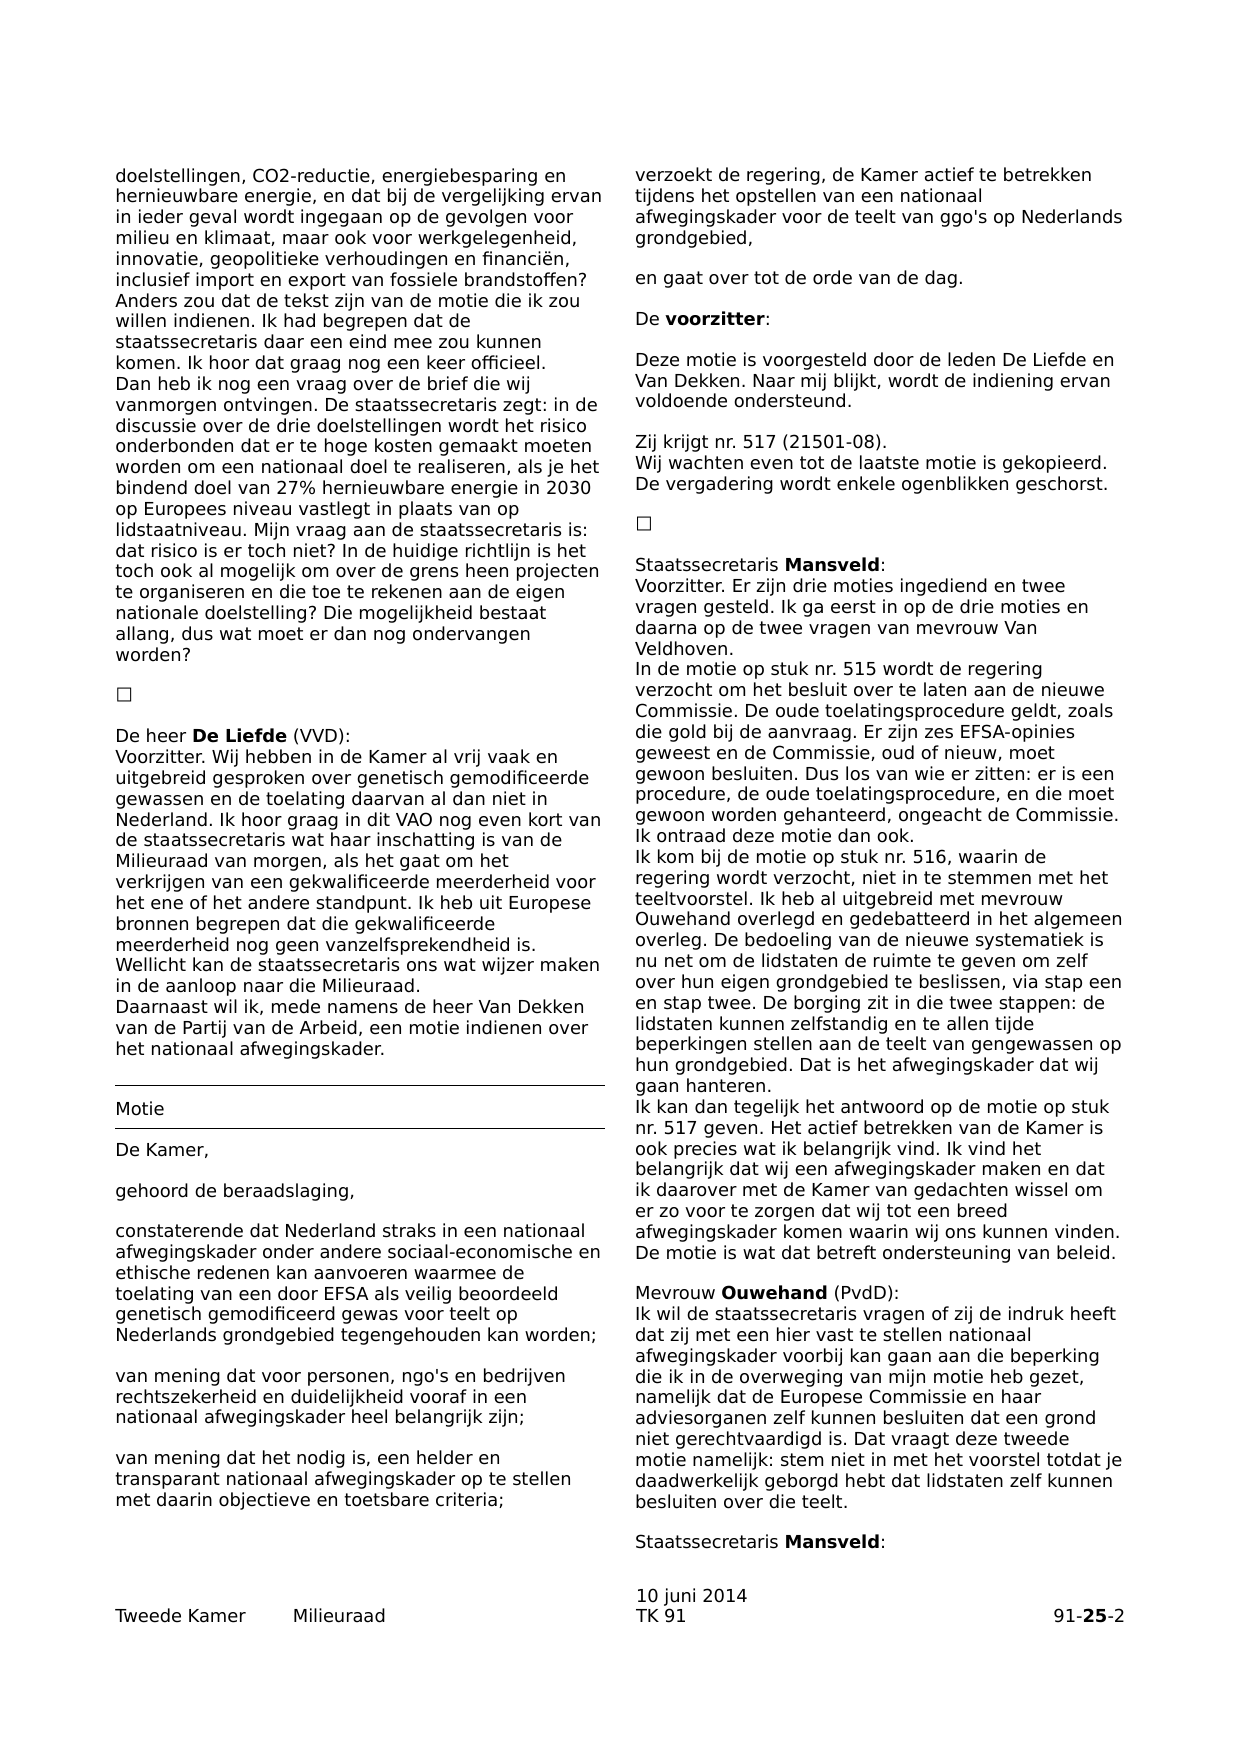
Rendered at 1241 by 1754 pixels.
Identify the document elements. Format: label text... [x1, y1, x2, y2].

text en gaat over tot de orde van de dag. [635, 268, 1125, 289]
text gehoord de beraadslaging, [115, 1181, 605, 1201]
text Wij wachten even tot de laatste motie is gekopieerd. [635, 453, 1125, 473]
text verzoekt de regering, de Kamer actief te betrekken tijdens het opstellen van een nationaal afwegingskader voor de teelt van ggo's op Nederlands grondgebied, [635, 165, 1125, 248]
text Staatssecretaris Mansveld: [635, 1532, 1125, 1553]
text Deze motie is voorgesteld door de leden De Liefde en Van Dekken. Naar mij blijkt, wordt de indiening ervan voldoende ondersteund. [635, 350, 1125, 412]
text Staatssecretaris Mansveld: [635, 555, 1125, 576]
text ⬜ [115, 685, 605, 706]
text doelstellingen, CO2-reductie, energiebesparing en hernieuwbare energie, en dat bij de vergelijking ervan in ieder geval wordt ingegaan op de gevolgen voor milieu en klimaat, maar ook voor werkgelegenheid, innovatie, geopolitieke verhoudingen en financiën, inclusief import en export van fossiele brandstoffen? Anders zou dat de tekst zijn van de motie die ik zou willen indienen. Ik had begrepen dat de staatssecretaris daar een eind mee zou kunnen komen. Ik hoor dat graag nog een keer officieel. [115, 165, 605, 374]
text Mevrouw Ouwehand (PvdD): [635, 1283, 1125, 1304]
text De Kamer, [115, 1140, 605, 1161]
text Ik kom bij de motie op stuk nr. 516, waarin de regering wordt verzocht, niet in te stemmen met het teeltvoorstel. Ik heb al uitgebreid met mevrouw Ouwehand overlegd en gedebatteerd in het algemeen overleg. De bedoeling van de nieuwe systematiek is nu net om de lidstaten de ruimte te geven om zelf over hun eigen grondgebied te beslissen, via stap een en stap twee. De borging zit in die twee stappen: de lidstaten kunnen zelfstandig en te allen tijde beperkingen stellen aan de teelt van gengewassen op hun grondgebied. Dat is het afwegingskader dat wij gaan hanteren. [635, 847, 1125, 1097]
text ⬜ [635, 514, 1125, 535]
text Ik kan dan tegelijk het antwoord op de motie op stuk nr. 517 geven. Het actief betrekken van de Kamer is ook precies wat ik belangrijk vind. Ik vind het belangrijk dat wij een afwegingskader maken en dat ik daarover met de Kamer van gedachten wissel om er zo voor te zorgen dat wij tot een breed afwegingskader komen waarin wij ons kunnen vinden. De motie is wat dat betreft ondersteuning van beleid. [635, 1097, 1125, 1263]
text van mening dat voor personen, ngo's en bedrijven rechtszekerheid en duidelijkheid vooraf in een nationaal afwegingskader heel belangrijk zijn; [115, 1366, 605, 1428]
text De voorzitter: [635, 309, 1125, 330]
text van mening dat het nodig is, een helder en transparant nationaal afwegingskader op te stellen met daarin objectieve en toetsbare criteria; [115, 1448, 605, 1510]
text De vergadering wordt enkele ogenblikken geschorst. [635, 473, 1125, 494]
text In de motie op stuk nr. 515 wordt de regering verzocht om het besluit over te laten aan de nieuwe Commissie. De oude toelatingsprocedure geldt, zoals die gold bij de aanvraag. Er zijn zes EFSA-opinies geweest en de Commissie, oud of nieuw, moet gewoon besluiten. Dus los van wie er zitten: er is een procedure, de oude toelatingsprocedure, en die moet gewoon worden gehanteerd, ongeacht de Commissie. Ik ontraad deze motie dan ook. [635, 659, 1125, 847]
text Ik wil de staatssecretaris vragen of zij de indruk heeft dat zij met een hier vast te stellen nationaal afwegingskader voorbij kan gaan aan die beperking die ik in de overweging van mijn motie heb gezet, namelijk dat de Europese Commissie en haar adviesorganen zelf kunnen besluiten dat een grond niet gerechtvaardigd is. Dat vraagt deze tweede motie namelijk: stem niet in met het voorstel totdat je daadwerkelijk geborgd hebt dat lidstaten zelf kunnen besluiten over die teelt. [635, 1304, 1125, 1512]
text De heer De Liefde (VVD): [115, 726, 605, 747]
text constaterende dat Nederland straks in een nationaal afwegingskader onder andere sociaal-economische en ethische redenen kan aanvoeren waarmee de toelating van een door EFSA als veilig beoordeeld genetisch gemodificeerd gewas voor teelt op Nederlands grondgebied tegengehouden kan worden; [115, 1221, 605, 1346]
text Motie [115, 1099, 605, 1120]
text Voorzitter. Wij hebben in de Kamer al vrij vaak en uitgebreid gesproken over genetisch gemodificeerde gewassen en de toelating daarvan al dan niet in Nederland. Ik hoor graag in dit VAO nog even kort van de staatssecretaris wat haar inschatting is van de Milieuraad van morgen, als het gaat om het verkrijgen van een gekwalificeerde meerderheid voor het ene of het andere standpunt. Ik heb uit Europese bronnen begrepen dat die gekwalificeerde meerderheid nog geen vanzelfsprekendheid is. Wellicht kan de staatssecretaris ons wat wijzer maken in de aanloop naar die Milieuraad. [115, 747, 605, 997]
text Zij krijgt nr. 517 (21501-08). [635, 432, 1125, 453]
text Voorzitter. Er zijn drie moties ingediend en twee vragen gesteld. Ik ga eerst in op de drie moties en daarna op de twee vragen van mevrouw Van Veldhoven. [635, 576, 1125, 659]
text Daarnaast wil ik, mede namens de heer Van Dekken van de Partij van de Arbeid, een motie indienen over het nationaal afwegingskader. [115, 997, 605, 1059]
text Dan heb ik nog een vraag over de brief die wij vanmorgen ontvingen. De staatssecretaris zegt: in de discussie over de drie doelstellingen wordt het risico onderbonden dat er te hoge kosten gemaakt moeten worden om een nationaal doel te realiseren, als je het bindend doel van 27% hernieuwbare energie in 2030 op Europees niveau vastlegt in plaats van op lidstaatniveau. Mijn vraag aan de staatssecretaris is: dat risico is er toch niet? In de huidige richtlijn is het toch ook al mogelijk om over de grens heen projecten te organiseren en die toe te rekenen aan de eigen nationale doelstelling? Die mogelijkheid bestaat allang, dus wat moet er dan nog ondervangen worden? [115, 374, 605, 665]
